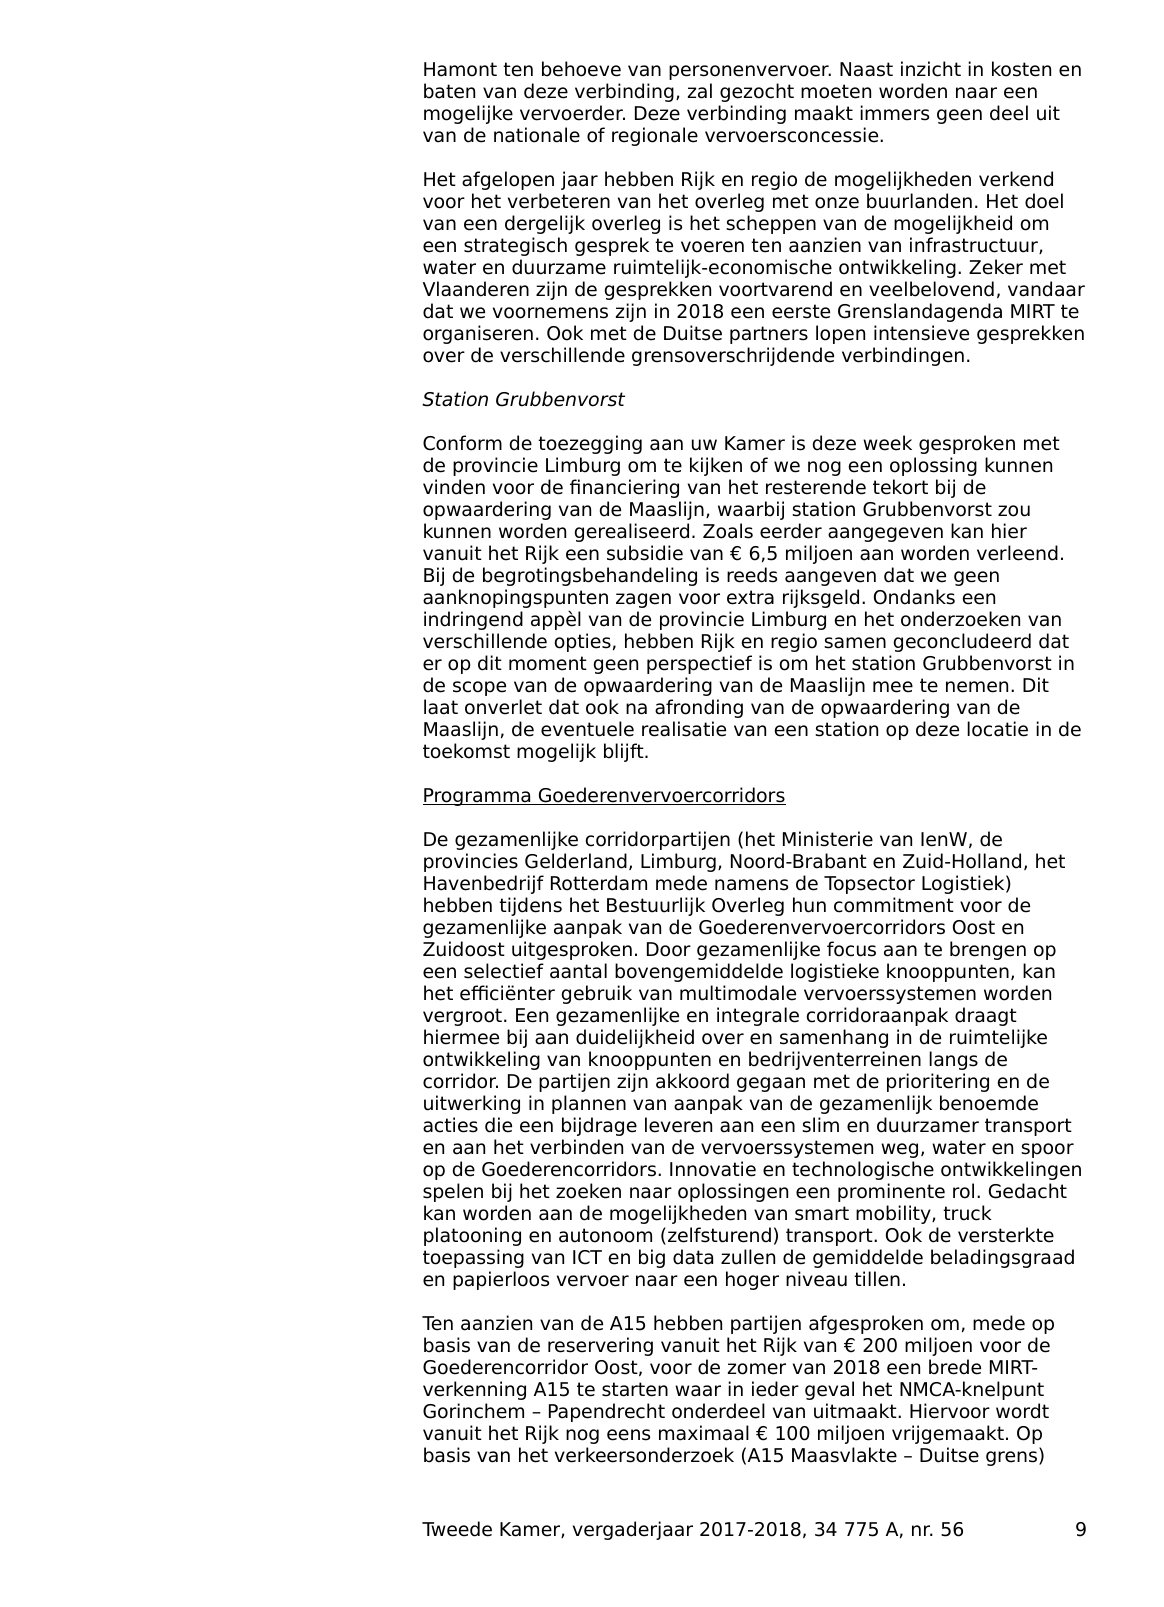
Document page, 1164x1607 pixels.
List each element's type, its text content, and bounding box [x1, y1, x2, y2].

subtitle Station Grubbenvorst [422, 389, 1087, 411]
text Hamont ten behoeve van personenvervoer. Naast inzicht in kosten en baten van deze verbinding, zal gezocht moeten worden naar een mogelijke vervoerder. Deze verbinding maakt immers geen deel uit van de nationale of regionale vervoersconcessie. [422, 59, 1087, 147]
text De gezamenlijke corridorpartijen (het Ministerie van IenW, de provincies Gelderland, Limburg, Noord-Brabant en Zuid-Holland, het Havenbedrijf Rotterdam mede namens de Topsector Logistiek) hebben tijdens het Bestuurlijk Overleg hun commitment voor de gezamenlijke aanpak van de Goederenvervoercorridors Oost en Zuidoost uitgesproken. Door gezamenlijke focus aan te brengen op een selectief aantal bovengemiddelde logistieke knooppunten, kan het efficiënter gebruik van multimodale vervoerssystemen worden vergroot. Een gezamenlijke en integrale corridoraanpak draagt hiermee bij aan duidelijkheid over en samenhang in de ruimtelijke ontwikkeling van knooppunten en bedrijventerreinen langs de corridor. De partijen zijn akkoord gegaan met de prioritering en de uitwerking in plannen van aanpak van de gezamenlijk benoemde acties die een bijdrage leveren aan een slim en duurzamer transport en aan het verbinden van de vervoerssystemen weg, water en spoor op de Goederencorridors. Innovatie en technologische ontwikkelingen spelen bij het zoeken naar oplossingen een prominente rol. Gedacht kan worden aan de mogelijkheden van smart mobility, truck platooning en autonoom (zelfsturend) transport. Ook de versterkte toepassing van ICT en big data zullen de gemiddelde beladingsgraad en papierloos vervoer naar een hoger niveau tillen. [422, 829, 1087, 1291]
text Het afgelopen jaar hebben Rijk en regio de mogelijkheden verkend voor het verbeteren van het overleg met onze buurlanden. Het doel van een dergelijk overleg is het scheppen van de mogelijkheid om een strategisch gesprek te voeren ten aanzien van infrastructuur, water en duurzame ruimtelijk-economische ontwikkeling. Zeker met Vlaanderen zijn de gesprekken voortvarend en veelbelovend, vandaar dat we voornemens zijn in 2018 een eerste Grenslandagenda MIRT te organiseren. Ook met de Duitse partners lopen intensieve gesprekken over de verschillende grensoverschrijdende verbindingen. [422, 169, 1087, 367]
subtitle Programma Goederenvervoercorridors [422, 785, 1087, 807]
text Ten aanzien van de A15 hebben partijen afgesproken om, mede op basis van de reservering vanuit het Rijk van € 200 miljoen voor de Goederencorridor Oost, voor de zomer van 2018 een brede MIRT-verkenning A15 te starten waar in ieder geval het NMCA-knelpunt Gorinchem – Papendrecht onderdeel van uitmaakt. Hiervoor wordt vanuit het Rijk nog eens maximaal € 100 miljoen vrijgemaakt. Op basis van het verkeersonderzoek (A15 Maasvlakte – Duitse grens) [422, 1313, 1087, 1467]
text Conform de toezegging aan uw Kamer is deze week gesproken met de provincie Limburg om te kijken of we nog een oplossing kunnen vinden voor de financiering van het resterende tekort bij de opwaardering van de Maaslijn, waarbij station Grubbenvorst zou kunnen worden gerealiseerd. Zoals eerder aangegeven kan hier vanuit het Rijk een subsidie van € 6,5 miljoen aan worden verleend. Bij de begrotingsbehandeling is reeds aangeven dat we geen aanknopingspunten zagen voor extra rijksgeld. Ondanks een indringend appèl van de provincie Limburg en het onderzoeken van verschillende opties, hebben Rijk en regio samen geconcludeerd dat er op dit moment geen perspectief is om het station Grubbenvorst in de scope van de opwaardering van de Maaslijn mee te nemen. Dit laat onverlet dat ook na afronding van de opwaardering van de Maaslijn, de eventuele realisatie van een station op deze locatie in de toekomst mogelijk blijft. [422, 433, 1087, 763]
